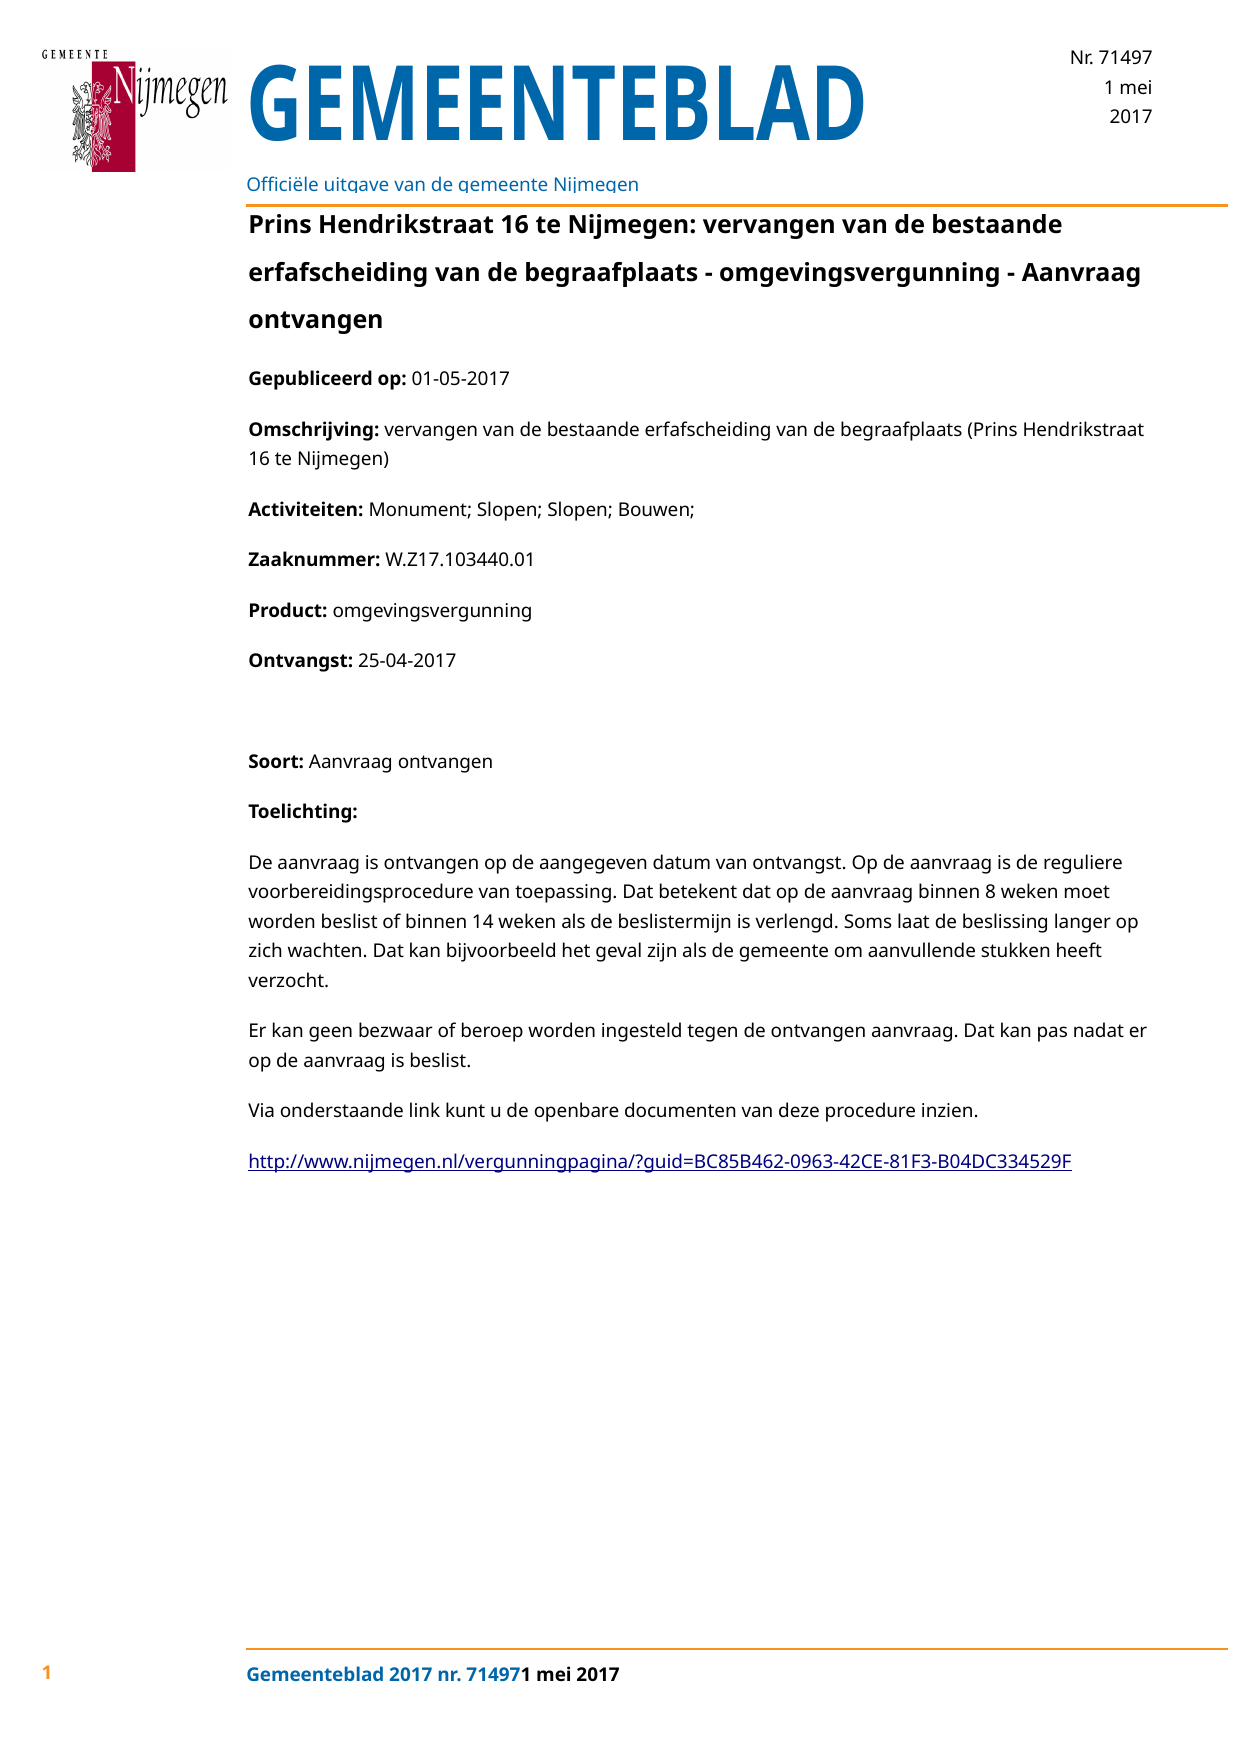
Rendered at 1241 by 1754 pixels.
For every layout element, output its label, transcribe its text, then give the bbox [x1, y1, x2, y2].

picture [41, 47, 231, 172]
text Omschrijving: vervangen van de bestaande erfafscheiding van de begraafplaats (Prins Hendrikstraat 16 te Nijmegen) [248, 416, 1152, 471]
text Prins Hendrikstraat 16 te Nijmegen: vervangen van de bestaande erfafscheiding van de begraafplaats - omgevingsvergunning - Aanvraag ontvangen [248, 207, 1152, 336]
text Activiteiten: Monument; Slopen; Slopen; Bouwen; [248, 496, 1152, 522]
text Er kan geen bezwaar of beroep worden ingesteld tegen de ontvangen aanvraag. Dat kan pas nadat er op de aanvraag is beslist. [248, 1018, 1152, 1073]
text Via onderstaande link kunt u de openbare documenten van deze procedure inzien. [248, 1098, 1152, 1123]
text Soort: Aanvraag ontvangen [248, 748, 1152, 774]
text http://www.nijmegen.nl/vergunningpagina/?guid=BC85B462-0963-42CE-81F3-B04DC334529F [248, 1148, 1152, 1174]
text De aanvraag is ontvangen op de aangegeven datum van ontvangst. Op de aanvraag is de reguliere voorbereidingsprocedure van toepassing. Dat betekent dat op de aanvraag binnen 8 weken moet worden beslist of binnen 14 weken als de beslistermijn is verlengd. Soms laat de beslissing langer op zich wachten. Dat kan bijvoorbeeld het geval zijn als de gemeente om aanvullende stukken heeft verzocht. [248, 849, 1152, 993]
text Product: omgevingsvergunning [248, 597, 1152, 622]
text Ontvangst: 25-04-2017 [248, 647, 1152, 673]
text Gepubliceerd op: 01-05-2017 [248, 366, 1152, 391]
text Toelichting: [248, 798, 1152, 824]
text Zaaknummer: W.Z17.103440.01 [248, 546, 1152, 572]
